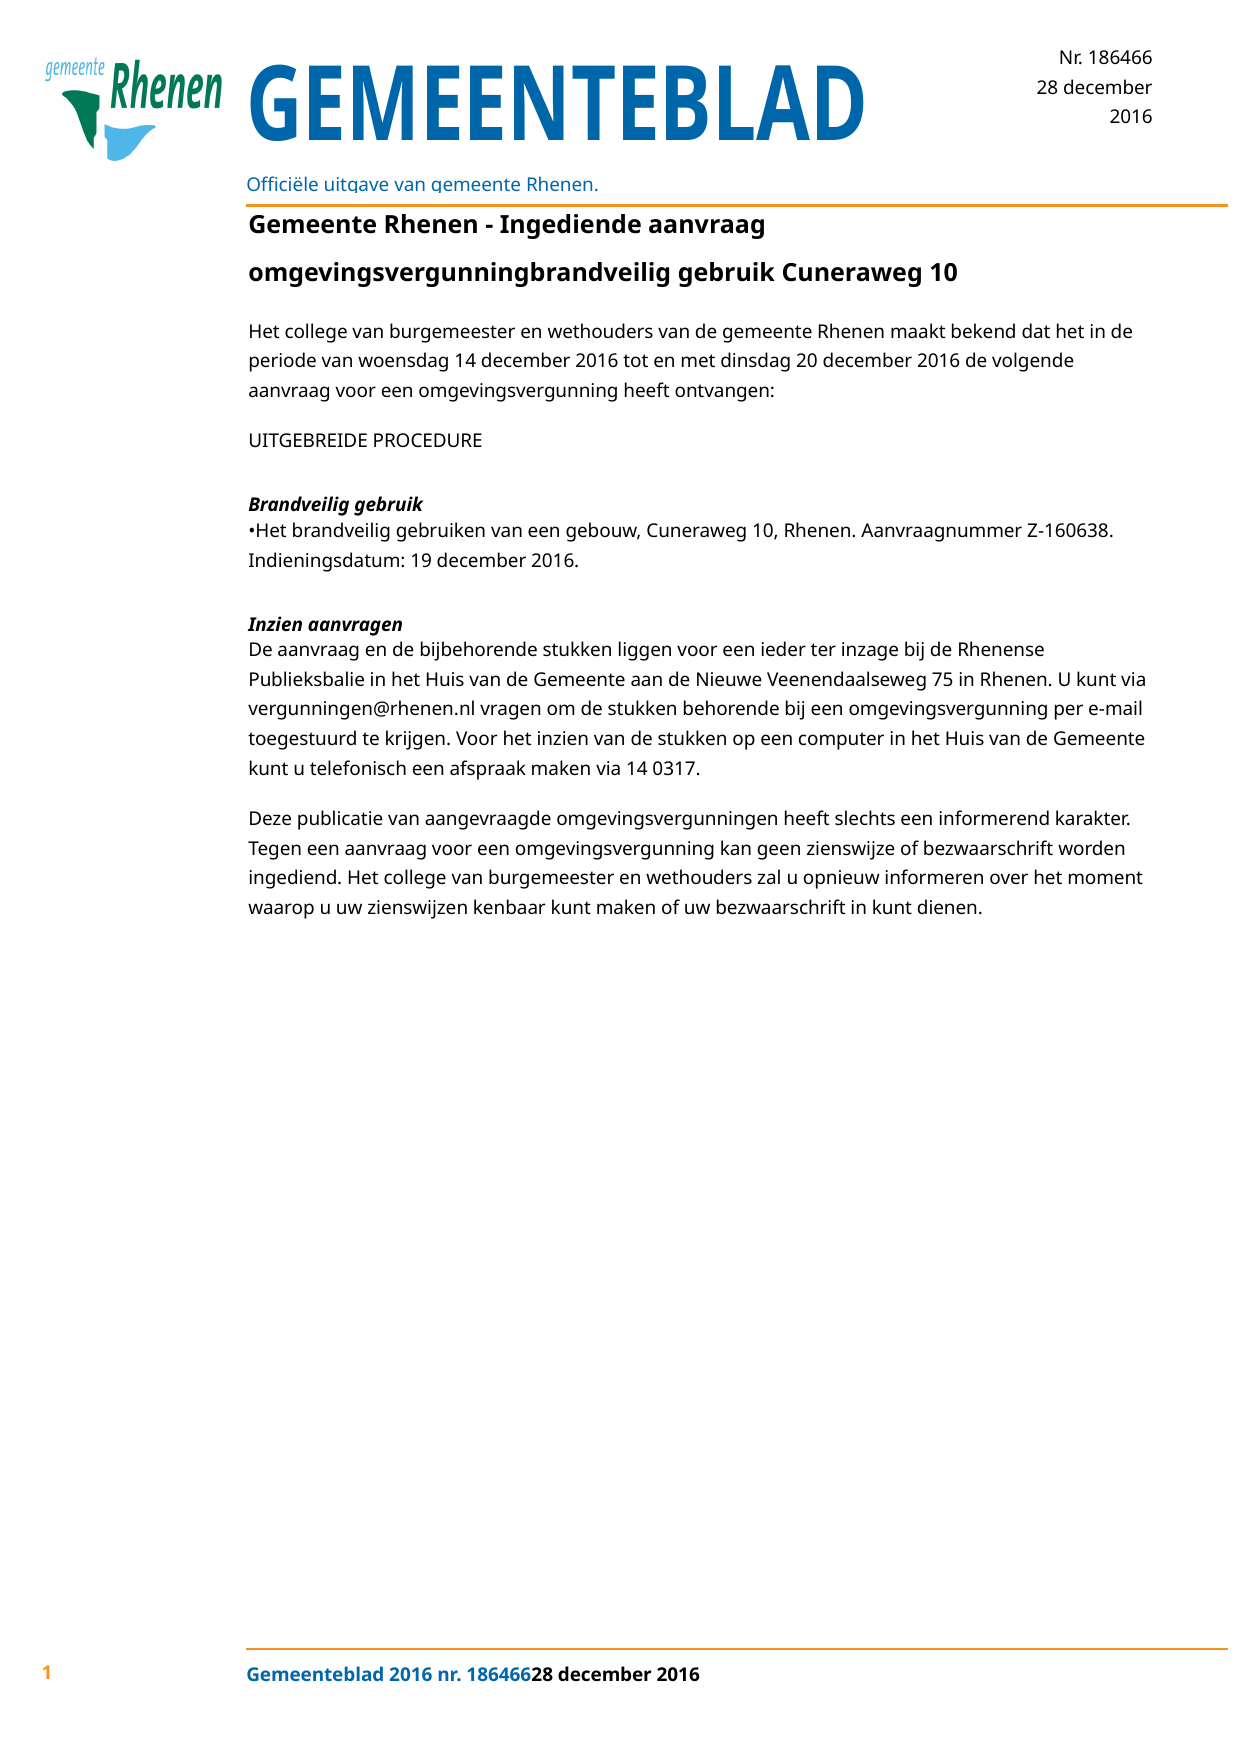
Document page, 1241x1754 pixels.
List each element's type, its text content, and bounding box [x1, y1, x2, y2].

text Het college van burgemeester en wethouders van de gemeente Rhenen maakt bekend dat het in de periode van woensdag 14 december 2016 tot en met dinsdag 20 december 2016 de volgende aanvraag voor een omgevingsvergunning heeft ontvangen: [248, 318, 1152, 403]
text Brandveilig gebruik [248, 491, 1152, 517]
text De aanvraag en de bijbehorende stukken liggen voor een ieder ter inzage bij de Rhenense Publieksbalie in het Huis van de Gemeente aan de Nieuwe Veenendaalseweg 75 in Rhenen. U kunt via vergunningen@rhenen.nl vragen om de stukken behorende bij een omgevingsvergunning per e-mail toegestuurd te krijgen. Voor het inzien van de stukken op een computer in het Huis van de Gemeente kunt u telefonisch een afspraak maken via 14 0317. [248, 636, 1152, 781]
text Deze publicatie van aangevraagde omgevingsvergunningen heeft slechts een informerend karakter. Tegen een aanvraag voor een omgevingsvergunning kan geen zienswijze of bezwaarschrift worden ingediend. Het college van burgemeester en wethouders zal u opnieuw informeren over het moment waarop u uw zienswijzen kenbaar kunt maken of uw bezwaarschrift in kunt dienen. [248, 805, 1152, 920]
text Inzien aanvragen [248, 611, 1152, 636]
text UITGEBREIDE PROCEDURE [248, 427, 1152, 453]
text Gemeente Rhenen - Ingediende aanvraag omgevingsvergunningbrandveilig gebruik Cuneraweg 10 [248, 207, 1152, 288]
picture [41, 47, 231, 172]
text •Het brandveilig gebruiken van een gebouw, Cuneraweg 10, Rhenen. Aanvraagnummer Z-160638. Indieningsdatum: 19 december 2016. [248, 517, 1152, 572]
